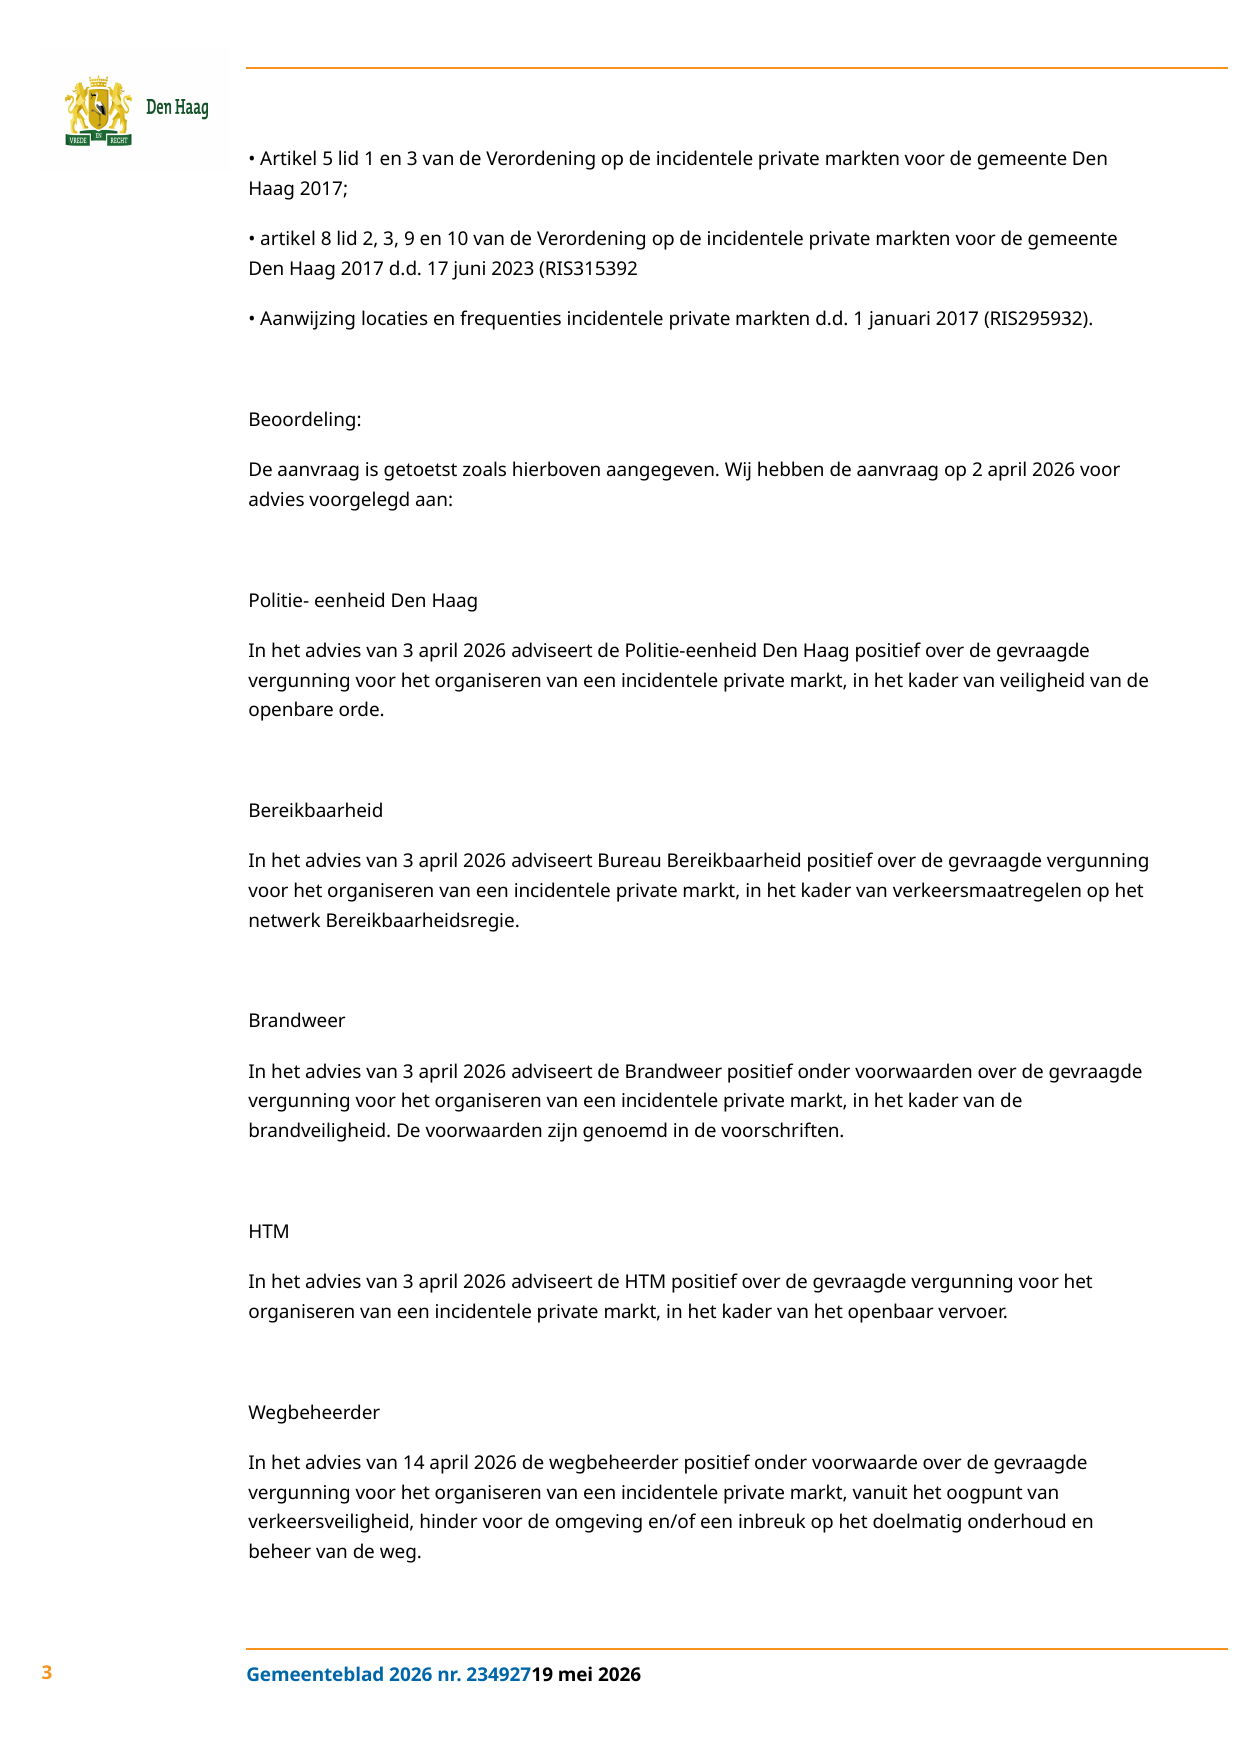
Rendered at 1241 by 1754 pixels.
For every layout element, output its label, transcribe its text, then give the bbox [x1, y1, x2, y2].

text In het advies van 14 april 2026 de wegbeheerder positief onder voorwaarde over de gevraagde vergunning voor het organiseren van een incidentele private markt, vanuit het oogpunt van verkeersveiligheid, hinder voor de omgeving en/of een inbreuk op het doelmatig onderhoud en beheer van de weg. [248, 1449, 1152, 1564]
text In het advies van 3 april 2026 adviseert de Politie-eenheid Den Haag positief over de gevraagde vergunning voor het organiseren van een incidentele private markt, in het kader van veiligheid van de openbare orde. [248, 637, 1152, 722]
text Beoordeling: [248, 406, 1152, 432]
text De aanvraag is getoetst zoals hierboven aangegeven. Wij hebben de aanvraag op 2 april 2026 voor advies voorgelegd aan: [248, 456, 1152, 512]
text In het advies van 3 april 2026 adviseert Bureau Bereikbaarheid positief over de gevraagde vergunning voor het organiseren van een incidentele private markt, in het kader van verkeersmaatregelen op het netwerk Bereikbaarheidsregie. [248, 848, 1152, 933]
text • Artikel 5 lid 1 en 3 van de Verordening op de incidentele private markten voor de gemeente Den Haag 2017; [248, 145, 1152, 201]
text Bereikbaarheid [248, 797, 1152, 823]
text • Aanwijzing locaties en frequenties incidentele private markten d.d. 1 januari 2017 (RIS295932). [248, 305, 1152, 331]
text Wegbeheerder [248, 1399, 1152, 1425]
text Brandweer [248, 1008, 1152, 1033]
picture [41, 47, 231, 172]
text Politie- eenheid Den Haag [248, 587, 1152, 613]
text • artikel 8 lid 2, 3, 9 en 10 van de Verordening op de incidentele private markten voor de gemeente Den Haag 2017 d.d. 17 juni 2023 (RIS315392 [248, 225, 1152, 281]
text In het advies van 3 april 2026 adviseert de HTM positief over de gevraagde vergunning voor het organiseren van een incidentele private markt, in het kader van het openbaar vervoer. [248, 1268, 1152, 1324]
text In het advies van 3 april 2026 adviseert de Brandweer positief onder voorwaarden over de gevraagde vergunning voor het organiseren van een incidentele private markt, in het kader van de brandveiligheid. De voorwaarden zijn genoemd in de voorschriften. [248, 1058, 1152, 1143]
text HTM [248, 1218, 1152, 1244]
